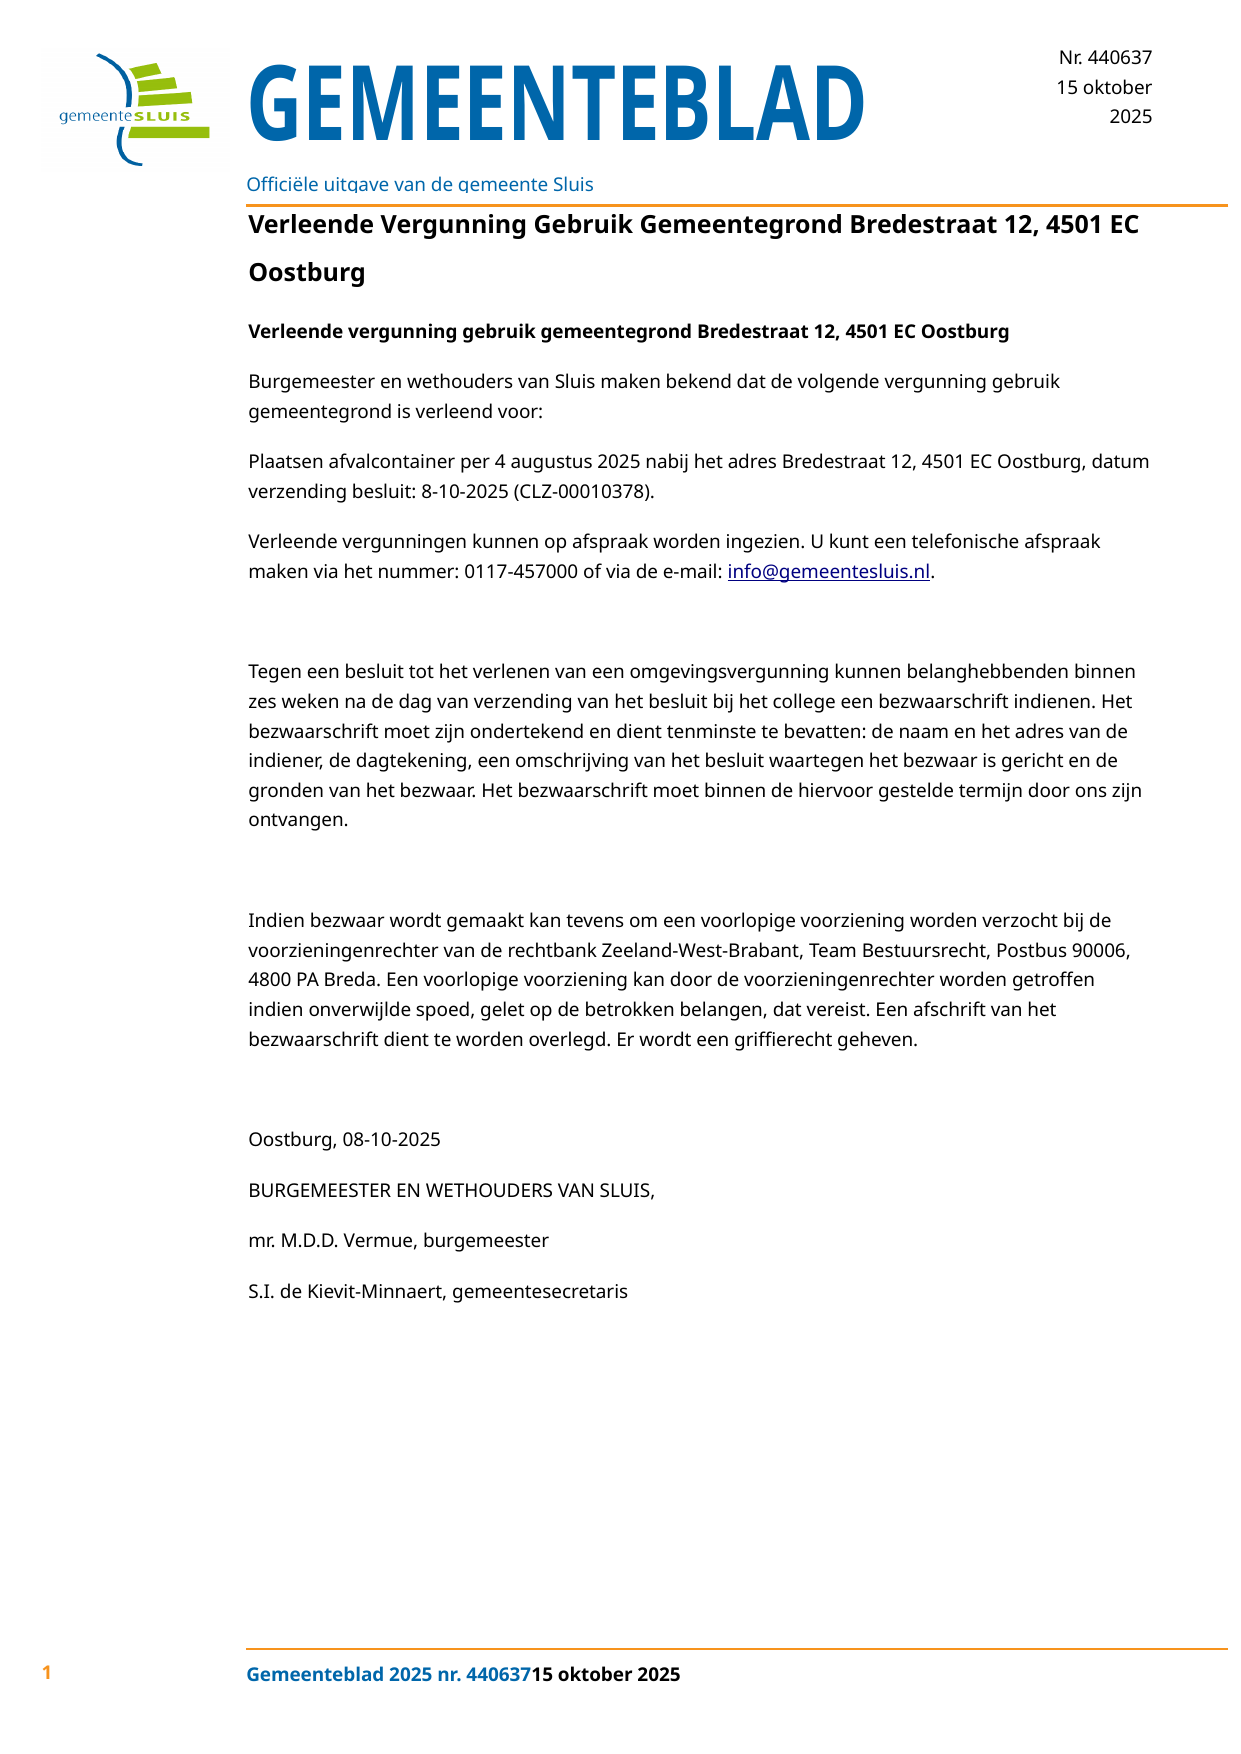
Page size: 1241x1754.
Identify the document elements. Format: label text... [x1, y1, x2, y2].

text Oostburg, 08-10-2025 [248, 1127, 1152, 1152]
picture [41, 47, 231, 172]
text Verleende Vergunning Gebruik Gemeentegrond Bredestraat 12, 4501 EC Oostburg [248, 207, 1152, 288]
text Verleende vergunning gebruik gemeentegrond Bredestraat 12, 4501 EC Oostburg [248, 318, 1152, 344]
text Verleende vergunningen kunnen op afspraak worden ingezien. U kunt een telefonische afspraak maken via het nummer: 0117-457000 of via de e-mail: info@gemeentesluis.nl. [248, 528, 1152, 584]
text S.I. de Kievit-Minnaert, gemeentesecretaris [248, 1278, 1152, 1304]
text mr. M.D.D. Vermue, burgemeester [248, 1227, 1152, 1253]
text Tegen een besluit tot het verlenen van een omgevingsvergunning kunnen belanghebbenden binnen zes weken na de dag van verzending van het besluit bij het college een bezwaarschrift indienen. Het bezwaarschrift moet zijn ondertekend en dient tenminste te bevatten: de naam en het adres van de indiener, de dagtekening, een omschrijving van het besluit waartegen het bezwaar is gericht en de gronden van het bezwaar. Het bezwaarschrift moet binnen de hiervoor gestelde termijn door ons zijn ontvangen. [248, 659, 1152, 832]
text BURGEMEESTER EN WETHOUDERS VAN SLUIS, [248, 1177, 1152, 1203]
text Burgemeester en wethouders van Sluis maken bekend dat de volgende vergunning gebruik gemeentegrond is verleend voor: [248, 368, 1152, 424]
text Plaatsen afvalcontainer per 4 augustus 2025 nabij het adres Bredestraat 12, 4501 EC Oostburg, datum verzending besluit: 8-10-2025 (CLZ-00010378). [248, 448, 1152, 504]
text Indien bezwaar wordt gemaakt kan tevens om een voorlopige voorziening worden verzocht bij de voorzieningenrechter van de rechtbank Zeeland-West-Brabant, Team Bestuursrecht, Postbus 90006, 4800 PA Breda. Een voorlopige voorziening kan door de voorzieningenrechter worden getroffen indien onverwijlde spoed, gelet op de betrokken belangen, dat vereist. Een afschrift van het bezwaarschrift dient te worden overlegd. Er wordt een griffierecht geheven. [248, 907, 1152, 1052]
